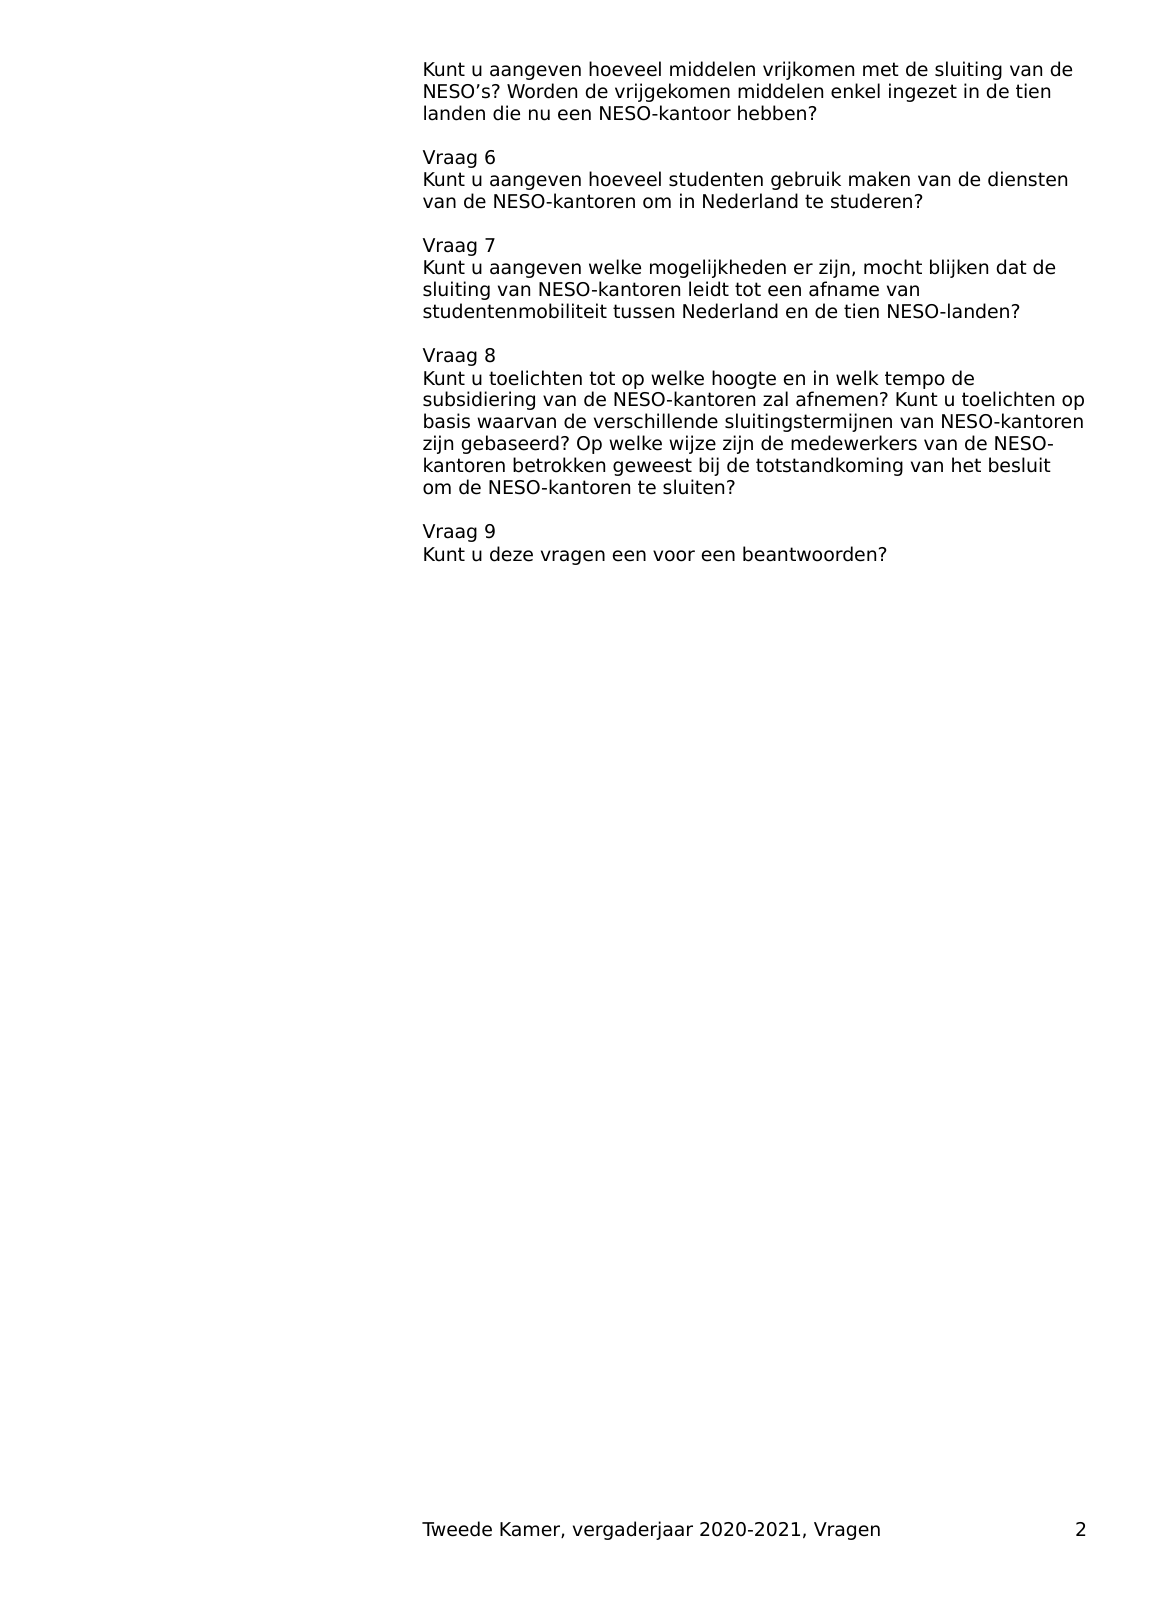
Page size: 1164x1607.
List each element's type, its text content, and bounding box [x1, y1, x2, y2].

text Vraag 9 [422, 521, 1087, 543]
text Kunt u toelichten tot op welke hoogte en in welk tempo de subsidiering van de NESO-kantoren zal afnemen? Kunt u toelichten op basis waarvan de verschillende sluitingstermijnen van NESO-kantoren zijn gebaseerd? Op welke wijze zijn de medewerkers van de NESO-kantoren betrokken geweest bij de totstandkoming van het besluit om de NESO-kantoren te sluiten? [422, 367, 1087, 499]
text Kunt u aangeven hoeveel middelen vrijkomen met de sluiting van de NESO’s? Worden de vrijgekomen middelen enkel ingezet in de tien landen die nu een NESO-kantoor hebben? [422, 59, 1087, 125]
text Kunt u aangeven welke mogelijkheden er zijn, mocht blijken dat de sluiting van NESO-kantoren leidt tot een afname van studentenmobiliteit tussen Nederland en de tien NESO-landen? [422, 257, 1087, 323]
text Vraag 6 [422, 147, 1087, 169]
text Kunt u deze vragen een voor een beantwoorden? [422, 543, 1087, 565]
text Vraag 8 [422, 345, 1087, 367]
text Vraag 7 [422, 235, 1087, 257]
text Kunt u aangeven hoeveel studenten gebruik maken van de diensten van de NESO-kantoren om in Nederland te studeren? [422, 169, 1087, 213]
